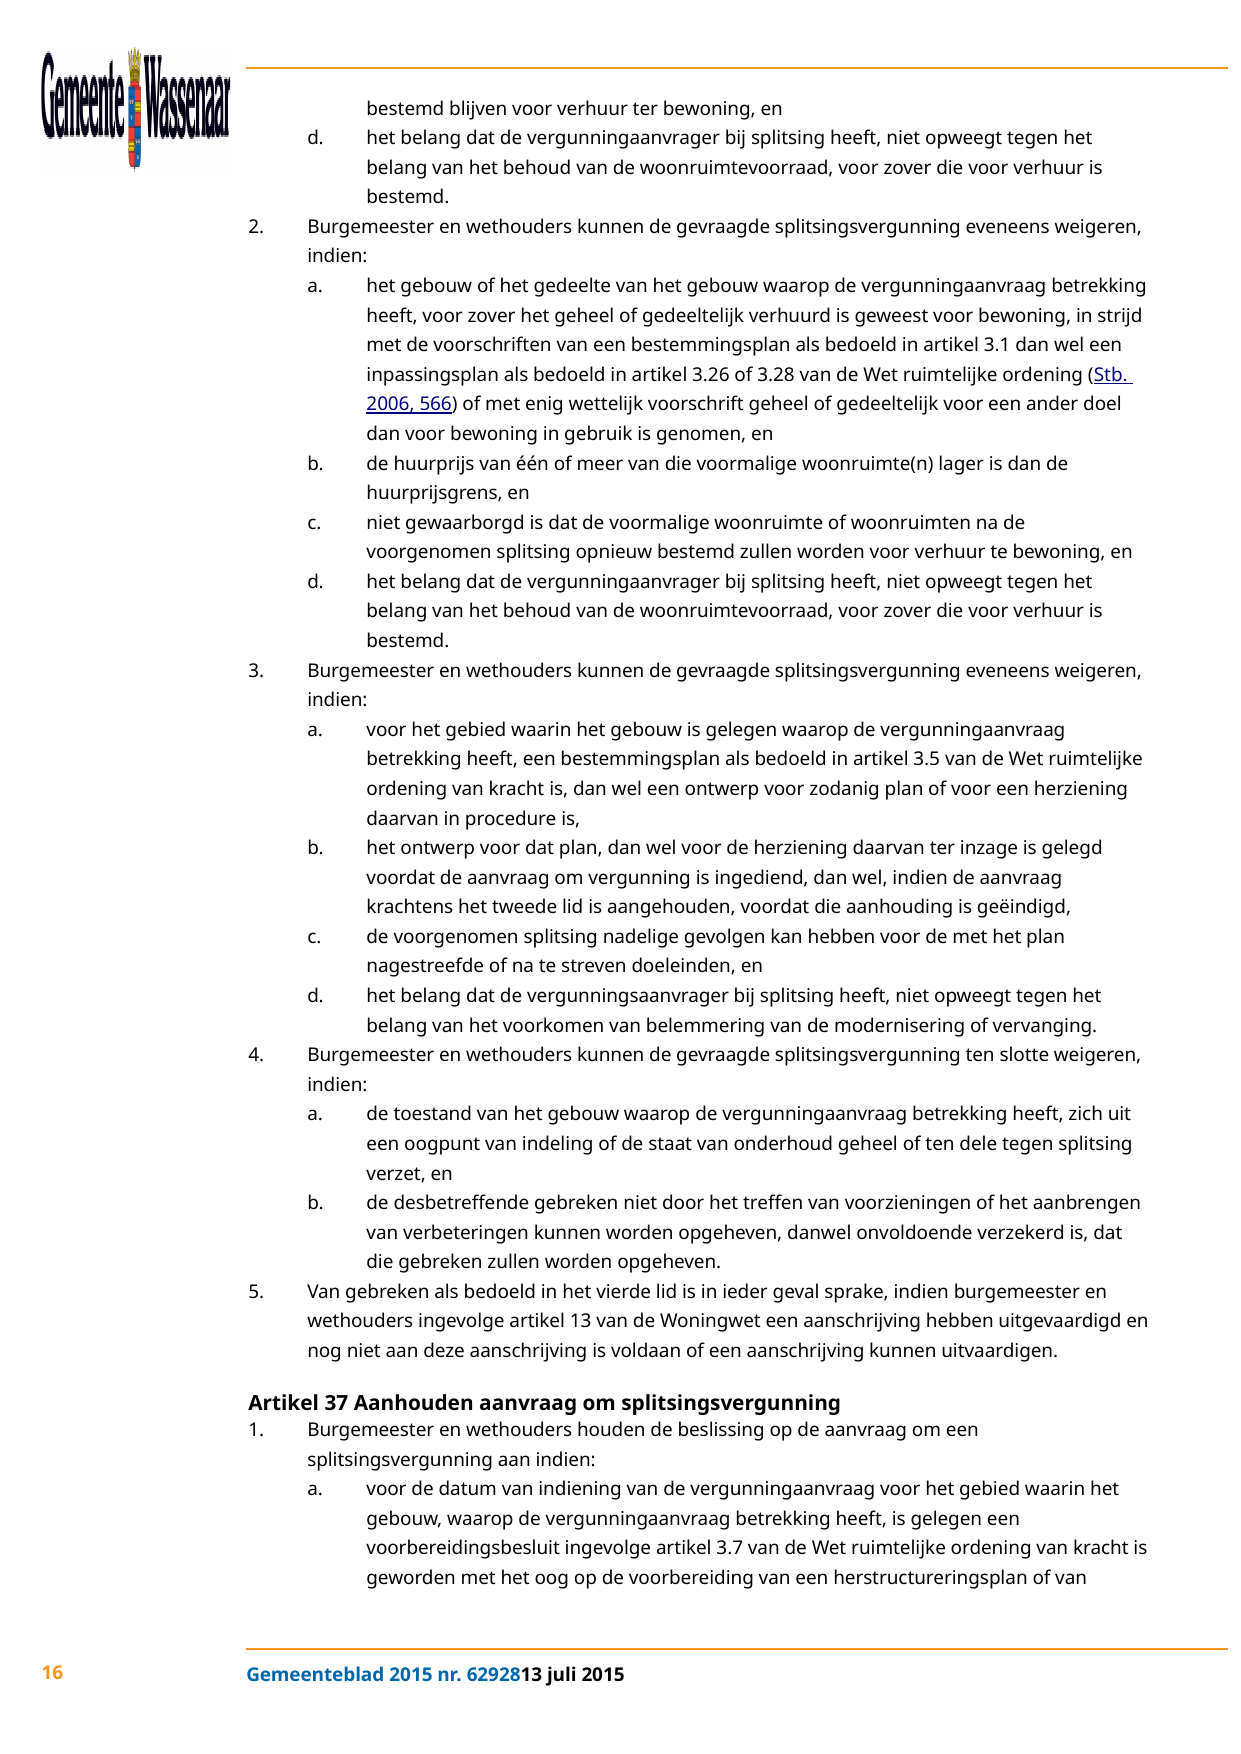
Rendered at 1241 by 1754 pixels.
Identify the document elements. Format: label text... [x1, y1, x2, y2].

list het belang dat de vergunningsaanvrager bij splitsing heeft, niet opweegt tegen het belang van het voorkomen van belemmering van de modernisering of vervanging. [307, 982, 1152, 1038]
list Burgemeester en wethouders kunnen de gevraagde splitsingsvergunning eveneens weigeren, indien: [248, 213, 1152, 268]
list de desbetreffende gebreken niet door het treffen van voorzieningen of het aanbrengen van verbeteringen kunnen worden opgeheven, danwel onvoldoende verzekerd is, dat die gebreken zullen worden opgeheven. [307, 1189, 1152, 1274]
list het belang dat de vergunningaanvrager bij splitsing heeft, niet opweegt tegen het belang van het behoud van de woonruimtevoorraad, voor zover die voor verhuur is bestemd. [307, 124, 1152, 209]
list de toestand van het gebouw waarop de vergunningaanvraag betrekking heeft, zich uit een oogpunt van indeling of de staat van onderhoud geheel of ten dele tegen splitsing verzet, en [307, 1101, 1152, 1186]
list de voorgenomen splitsing nadelige gevolgen kan hebben voor de met het plan nagestreefde of na te streven doeleinden, en [307, 923, 1152, 978]
list Burgemeester en wethouders kunnen de gevraagde splitsingsvergunning ten slotte weigeren, indien: [248, 1041, 1152, 1097]
list het belang dat de vergunningaanvrager bij splitsing heeft, niet opweegt tegen het belang van het behoud van de woonruimtevoorraad, voor zover die voor verhuur is bestemd. [307, 568, 1152, 653]
list Burgemeester en wethouders houden de beslissing op de aanvraag om een splitsingsvergunning aan indien: [248, 1416, 1152, 1471]
list niet gewaarborgd is dat de voormalige woonruimte of woonruimten na de voorgenomen splitsing opnieuw bestemd zullen worden voor verhuur te bewoning, en [307, 509, 1152, 564]
list het gebouw of het gedeelte van het gebouw waarop de vergunningaanvraag betrekking heeft, voor zover het geheel of gedeeltelijk verhuurd is geweest voor bewoning, in strijd met de voorschriften van een bestemmingsplan als bedoeld in artikel 3.1 dan wel een inpassingsplan als bedoeld in artikel 3.26 of 3.28 van de Wet ruimtelijke ordening (Stb. 2006, 566) of met enig wettelijk voorschrift geheel of gedeeltelijk voor een ander doel dan voor bewoning in gebruik is genomen, en [307, 272, 1152, 446]
list voor het gebied waarin het gebouw is gelegen waarop de vergunningaanvraag betrekking heeft, een bestemmingsplan als bedoeld in artikel 3.5 van de Wet ruimtelijke ordening van kracht is, dan wel een ontwerp voor zodanig plan of voor een herziening daarvan in procedure is, [307, 716, 1152, 831]
list voor de datum van indiening van de vergunningaanvraag voor het gebied waarin het gebouw, waarop de vergunningaanvraag betrekking heeft, is gelegen een voorbereidingsbesluit ingevolge artikel 3.7 van de Wet ruimtelijke ordening van kracht is geworden met het oog op de voorbereiding van een herstructureringsplan of van [307, 1475, 1152, 1590]
list het ontwerp voor dat plan, dan wel voor de herziening daarvan ter inzage is gelegd voordat de aanvraag om vergunning is ingediend, dan wel, indien de aanvraag krachtens het tweede lid is aangehouden, voordat die aanhouding is geëindigd, [307, 834, 1152, 919]
list Burgemeester en wethouders kunnen de gevraagde splitsingsvergunning eveneens weigeren, indien: [248, 657, 1152, 712]
list Van gebreken als bedoeld in het vierde lid is in ieder geval sprake, indien burgemeester en wethouders ingevolge artikel 13 van de Woningwet een aanschrijving hebben uitgevaardigd en nog niet aan deze aanschrijving is voldaan of een aanschrijving kunnen uitvaardigen. [248, 1278, 1152, 1363]
text Artikel 37 Aanhouden aanvraag om splitsingsvergunning [248, 1388, 1152, 1416]
picture [41, 47, 231, 172]
list bestemd blijven voor verhuur ter bewoning, en [307, 95, 1152, 121]
list de huurprijs van één of meer van die voormalige woonruimte(n) lager is dan de huurprijsgrens, en [307, 450, 1152, 505]
